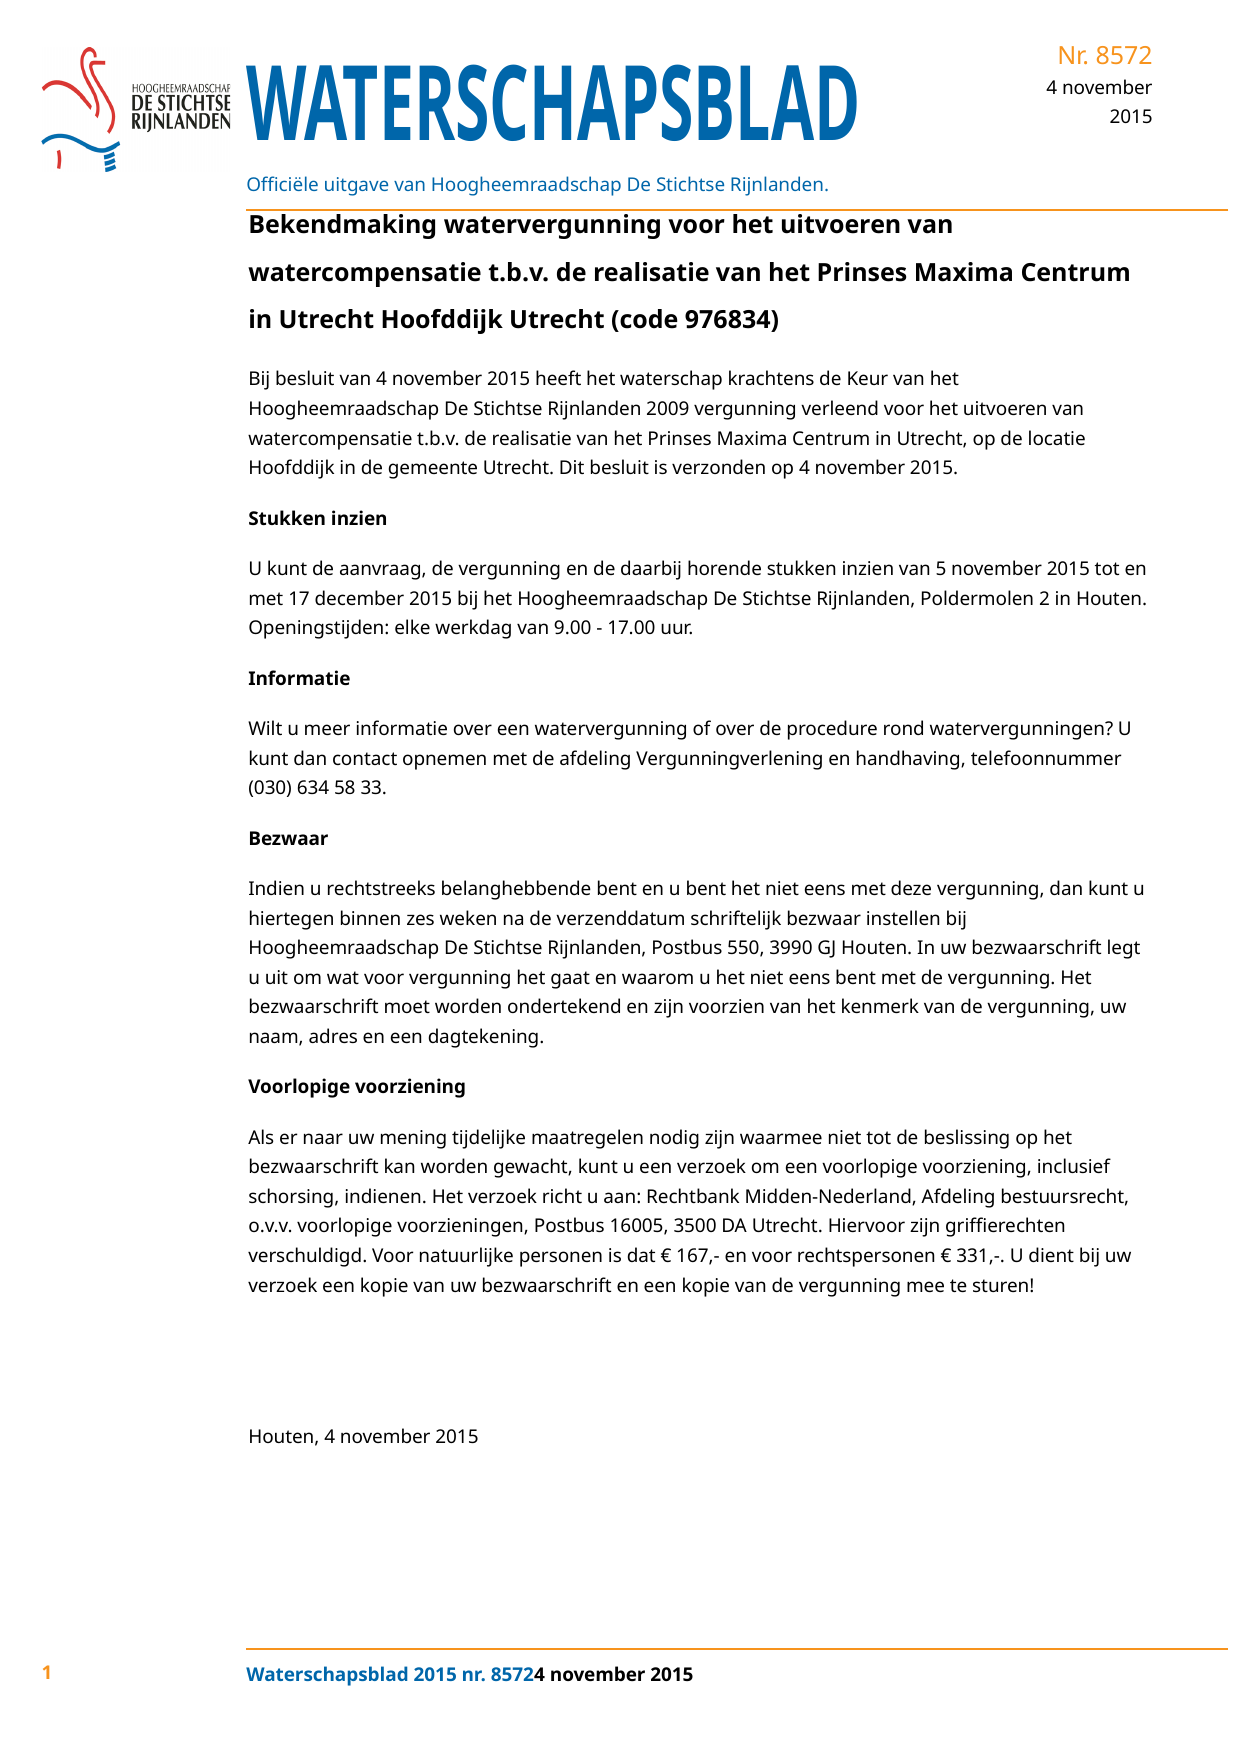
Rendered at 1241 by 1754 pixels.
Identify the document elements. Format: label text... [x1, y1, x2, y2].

text Wilt u meer informatie over een watervergunning of over de procedure rond watervergunningen? U kunt dan contact opnemen met de afdeling Vergunningverlening en handhaving, telefoonnummer (030) 634 58 33. [248, 715, 1152, 800]
picture [41, 47, 231, 172]
text U kunt de aanvraag, de vergunning en de daarbij horende stukken inzien van 5 november 2015 tot en met 17 december 2015 bij het Hoogheemraadschap De Stichtse Rijnlanden, Poldermolen 2 in Houten. Openingstijden: elke werkdag van 9.00 - 17.00 uur. [248, 555, 1152, 640]
text Bij besluit van 4 november 2015 heeft het waterschap krachtens de Keur van het Hoogheemraadschap De Stichtse Rijnlanden 2009 vergunning verleend voor het uitvoeren van watercompensatie t.b.v. de realisatie van het Prinses Maxima Centrum in Utrecht, op de locatie Hoofddijk in de gemeente Utrecht. Dit besluit is verzonden op 4 november 2015. [248, 366, 1152, 480]
text Indien u rechtstreeks belanghebbende bent en u bent het niet eens met deze vergunning, dan kunt u hiertegen binnen zes weken na de verzenddatum schriftelijk bezwaar instellen bij Hoogheemraadschap De Stichtse Rijnlanden, Postbus 550, 3990 GJ Houten. In uw bezwaarschrift legt u uit om wat voor vergunning het gaat en waarom u het niet eens bent met de vergunning. Het bezwaarschrift moet worden ondertekend en zijn voorzien van het kenmerk van de vergunning, uw naam, adres en een dagtekening. [248, 875, 1152, 1049]
text Bekendmaking watervergunning voor het uitvoeren van watercompensatie t.b.v. de realisatie van het Prinses Maxima Centrum in Utrecht Hoofddijk Utrecht (code 976834) [248, 211, 1152, 336]
text Bezwaar [248, 825, 1152, 850]
text Informatie [248, 665, 1152, 690]
text Houten, 4 november 2015 [248, 1423, 1152, 1449]
text Voorlopige voorziening [248, 1073, 1152, 1099]
text Stukken inzien [248, 505, 1152, 530]
text Als er naar uw mening tijdelijke maatregelen nodig zijn waarmee niet tot de beslissing op het bezwaarschrift kan worden gewacht, kunt u een verzoek om een voorlopige voorziening, inclusief schorsing, indienen. Het verzoek richt u aan: Rechtbank Midden-Nederland, Afdeling bestuursrecht, o.v.v. voorlopige voorzieningen, Postbus 16005, 3500 DA Utrecht. Hiervoor zijn griffierechten verschuldigd. Voor natuurlijke personen is dat € 167,- en voor rechtspersonen € 331,-. U dient bij uw verzoek een kopie van uw bezwaarschrift en een kopie van de vergunning mee te sturen! [248, 1124, 1152, 1297]
